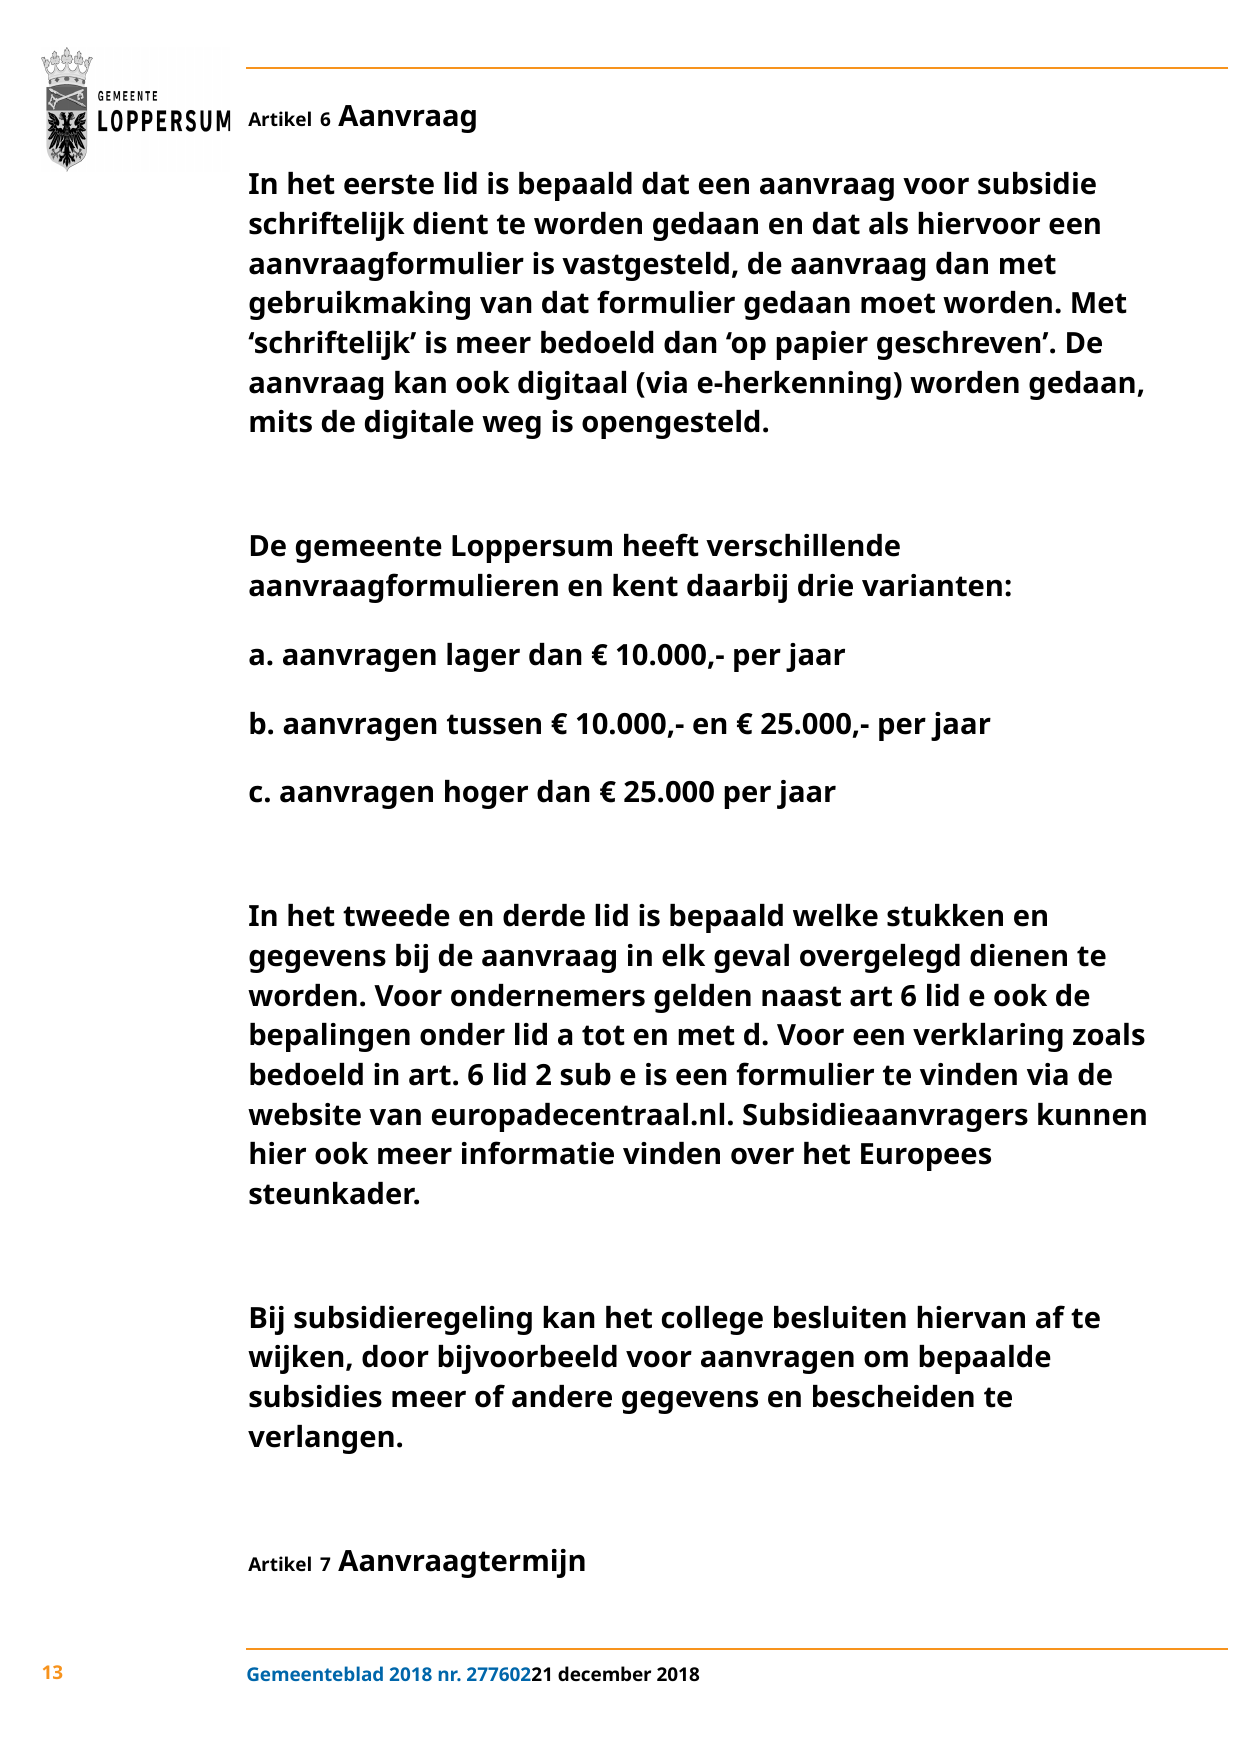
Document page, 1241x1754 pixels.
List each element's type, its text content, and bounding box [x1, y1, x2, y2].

text Artikel 6 Aanvraag [248, 95, 1152, 134]
text In het eerste lid is bepaald dat een aanvraag voor subsidie schriftelijk dient te worden gedaan en dat als hiervoor een aanvraagformulier is vastgesteld, de aanvraag dan met gebruikmaking van dat formulier gedaan moet worden. Met ‘schriftelijk’ is meer bedoeld dan ‘op papier geschreven’. De aanvraag kan ook digitaal (via e-herkenning) worden gedaan, mits de digitale weg is opengesteld. [248, 164, 1152, 441]
text a. aanvragen lager dan € 10.000,- per jaar [248, 634, 1152, 674]
text c. aanvragen hoger dan € 25.000 per jaar [248, 772, 1152, 811]
text b. aanvragen tussen € 10.000,- en € 25.000,- per jaar [248, 703, 1152, 743]
text In het tweede en derde lid is bepaald welke stukken en gegevens bij de aanvraag in elk geval overgelegd dienen te worden. Voor ondernemers gelden naast art 6 lid e ook de bepalingen onder lid a tot en met d. Voor een verklaring zoals bedoeld in art. 6 lid 2 sub e is een formulier te vinden via de website van europadecentraal.nl. Subsidieaanvragers kunnen hier ook meer informatie vinden over het Europees steunkader. [248, 896, 1152, 1213]
text Bij subsidieregeling kan het college besluiten hiervan af te wijken, door bijvoorbeeld voor aanvragen om bepaalde subsidies meer of andere gegevens en bescheiden te verlangen. [248, 1297, 1152, 1456]
text Artikel 7 Aanvraagtermijn [248, 1540, 1152, 1579]
picture [41, 47, 231, 172]
text De gemeente Loppersum heeft verschillende aanvraagformulieren en kent daarbij drie varianten: [248, 526, 1152, 605]
